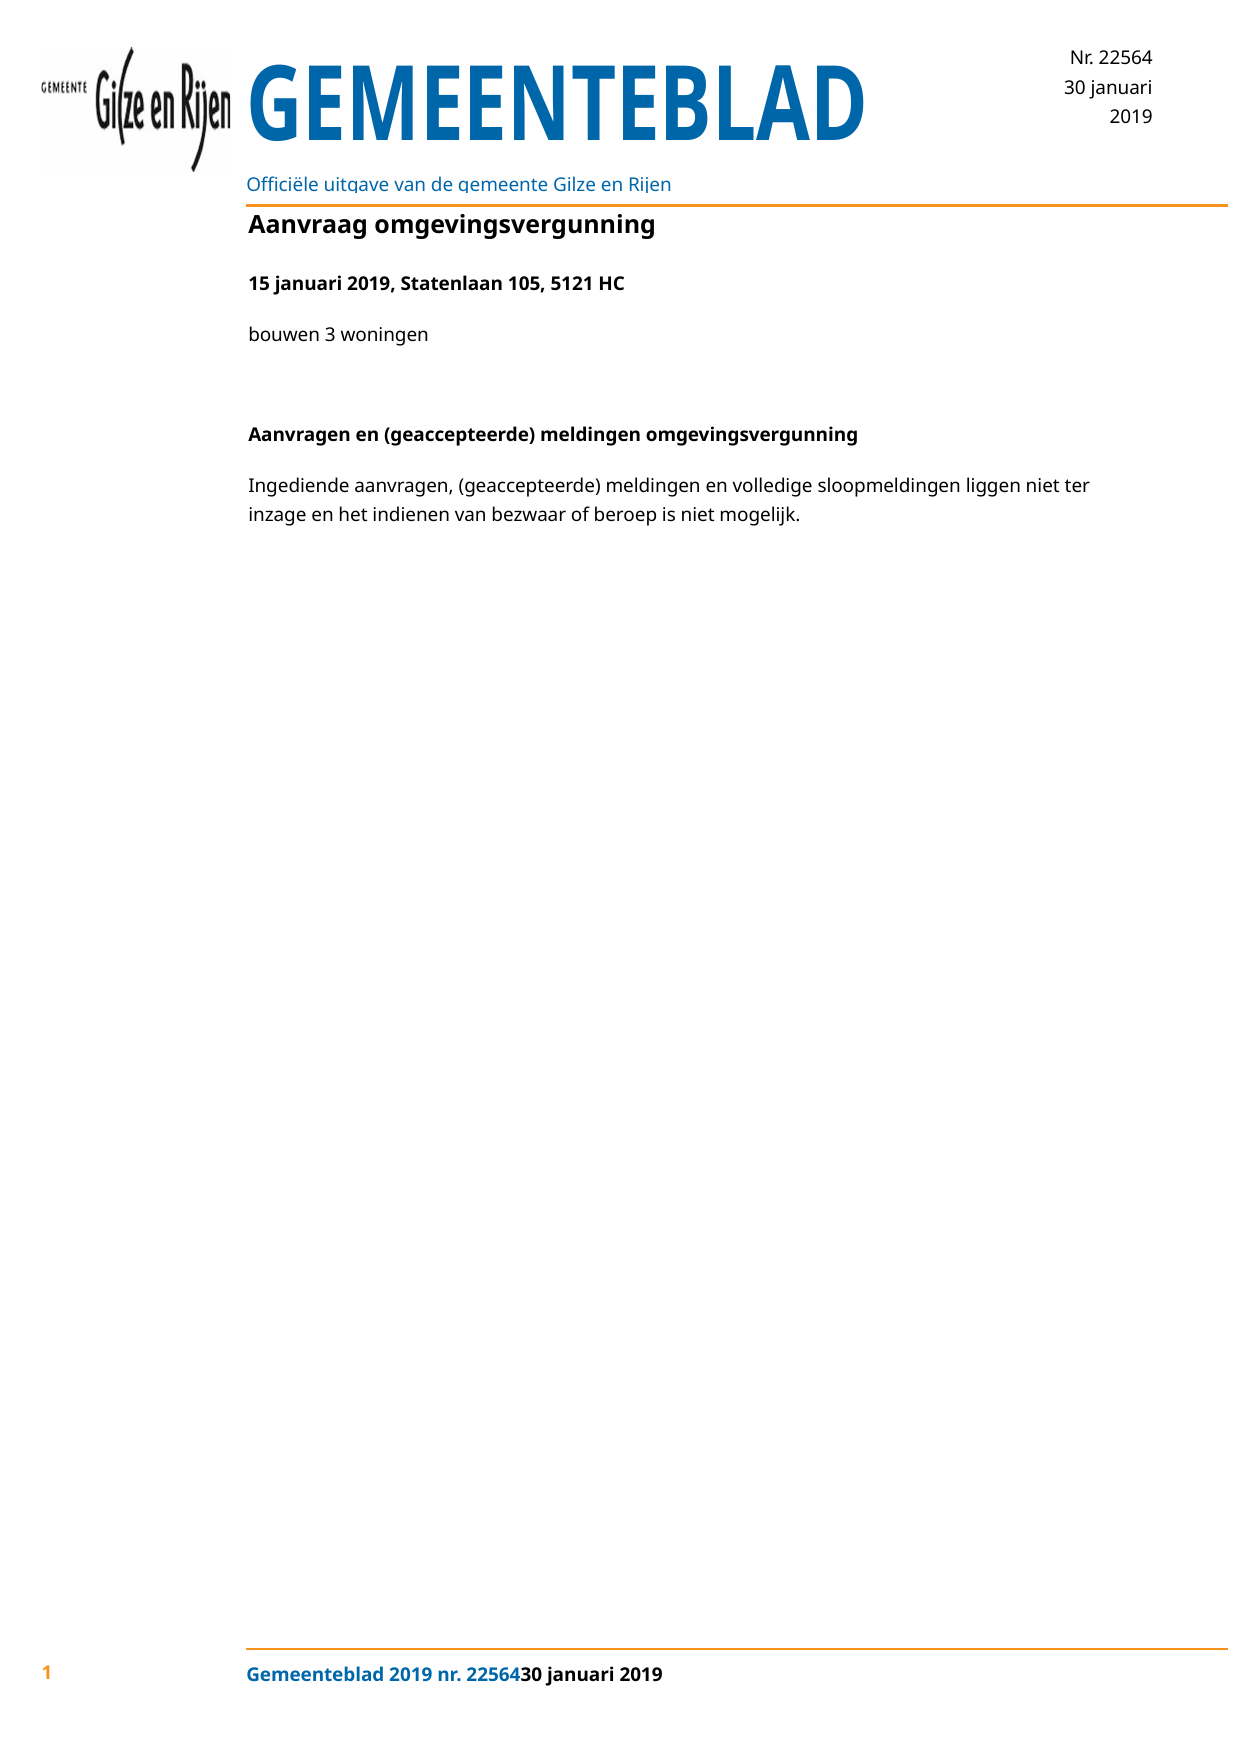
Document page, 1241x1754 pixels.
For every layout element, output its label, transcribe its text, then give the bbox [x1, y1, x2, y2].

text bouwen 3 woningen [248, 321, 1152, 346]
text Aanvraag omgevingsvergunning [248, 207, 1152, 241]
text Ingediende aanvragen, (geaccepteerde) meldingen en volledige sloopmeldingen liggen niet ter inzage en het indienen van bezwaar of beroep is niet mogelijk. [248, 472, 1152, 527]
picture [41, 47, 231, 172]
text 15 januari 2019, Statenlaan 105, 5121 HC [248, 270, 1152, 296]
text Aanvragen en (geaccepteerde) meldingen omgevingsvergunning [248, 422, 1152, 447]
